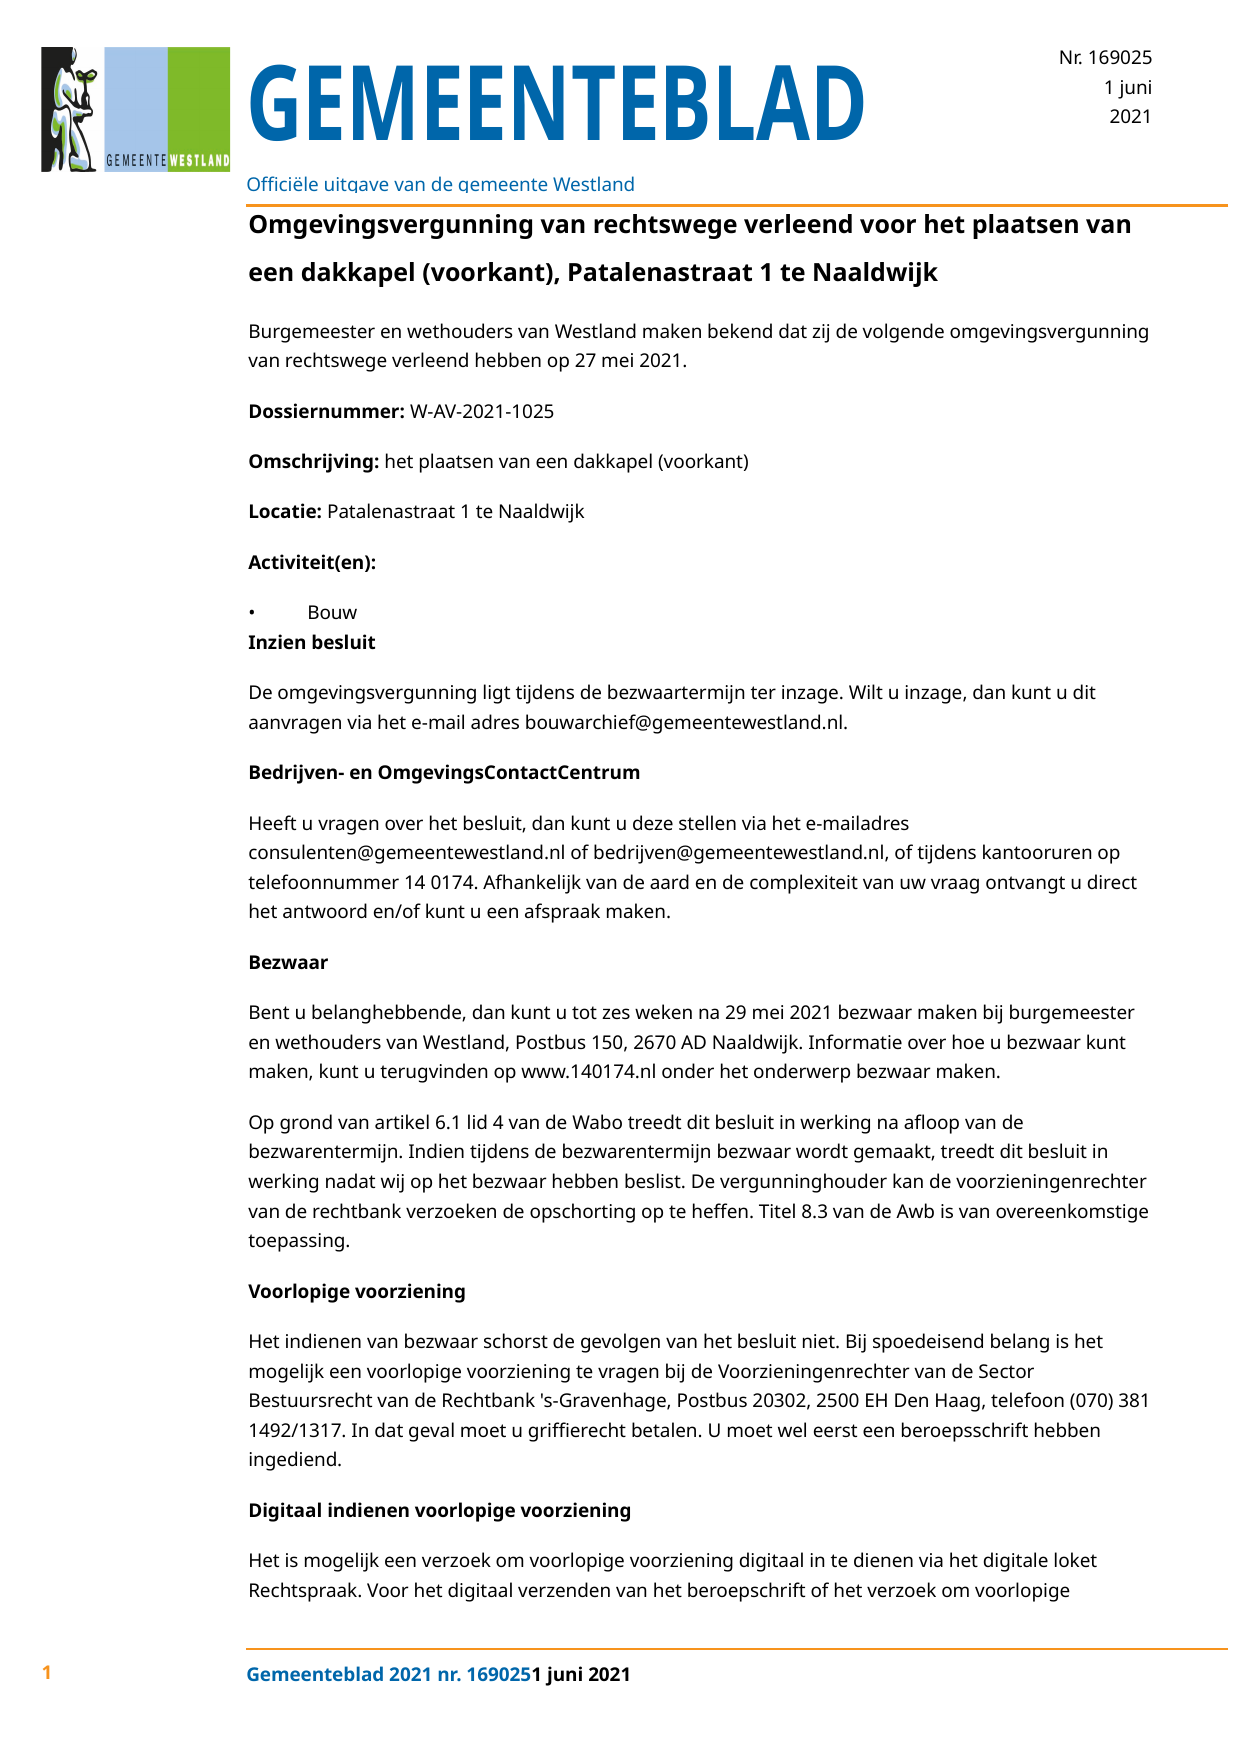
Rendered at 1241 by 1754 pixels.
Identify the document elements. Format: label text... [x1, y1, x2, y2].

text Bedrijven- en OmgevingsContactCentrum [248, 759, 1152, 785]
text Locatie: Patalenastraat 1 te Naaldwijk [248, 499, 1152, 524]
text Dossiernummer: W-AV-2021-1025 [248, 398, 1152, 424]
text Omgevingsvergunning van rechtswege verleend voor het plaatsen van een dakkapel (voorkant), Patalenastraat 1 te Naaldwijk [248, 207, 1152, 288]
text Het is mogelijk een verzoek om voorlopige voorziening digitaal in te dienen via het digitale loket Rechtspraak. Voor het digitaal verzenden van het beroepschrift of het verzoek om voorlopige [248, 1547, 1152, 1603]
text Digitaal indienen voorlopige voorziening [248, 1497, 1152, 1523]
text Burgemeester en wethouders van Westland maken bekend dat zij de volgende omgevingsvergunning van rechtswege verleend hebben op 27 mei 2021. [248, 318, 1152, 373]
text Inzien besluit [248, 629, 1152, 655]
text Voorlopige voorziening [248, 1278, 1152, 1304]
text Heeft u vragen over het besluit, dan kunt u deze stellen via het e-mailadres consulenten@gemeentewestland.nl of bedrijven@gemeentewestland.nl, of tijdens kantooruren op telefoonnummer 14 0174. Afhankelijk van de aard en de complexiteit van uw vraag ontvangt u direct het antwoord en/of kunt u een afspraak maken. [248, 810, 1152, 924]
list Bouw [248, 599, 1152, 625]
text Het indienen van bezwaar schorst de gevolgen van het besluit niet. Bij spoedeisend belang is het mogelijk een voorlopige voorziening te vragen bij de Voorzieningenrechter van de Sector Bestuursrecht van de Rechtbank 's-Gravenhage, Postbus 20302, 2500 EH Den Haag, telefoon (070) 381 1492/1317. In dat geval moet u griffierecht betalen. U moet wel eerst een beroepsschrift hebben ingediend. [248, 1328, 1152, 1472]
text Op grond van artikel 6.1 lid 4 van de Wabo treedt dit besluit in werking na afloop van de bezwarentermijn. Indien tijdens de bezwarentermijn bezwaar wordt gemaakt, treedt dit besluit in werking nadat wij op het bezwaar hebben beslist. De vergunninghouder kan de voorzieningenrechter van de rechtbank verzoeken de opschorting op te heffen. Titel 8.3 van de Awb is van overeenkomstige toepassing. [248, 1109, 1152, 1253]
picture [41, 47, 231, 172]
text Activiteit(en): [248, 549, 1152, 575]
text Omschrijving: het plaatsen van een dakkapel (voorkant) [248, 448, 1152, 474]
text Bent u belanghebbende, dan kunt u tot zes weken na 29 mei 2021 bezwaar maken bij burgemeester en wethouders van Westland, Postbus 150, 2670 AD Naaldwijk. Informatie over hoe u bezwaar kunt maken, kunt u terugvinden op www.140174.nl onder het onderwerp bezwaar maken. [248, 999, 1152, 1084]
text De omgevingsvergunning ligt tijdens de bezwaartermijn ter inzage. Wilt u inzage, dan kunt u dit aanvragen via het e-mail adres bouwarchief@gemeentewestland.nl. [248, 679, 1152, 735]
text Bezwaar [248, 949, 1152, 975]
